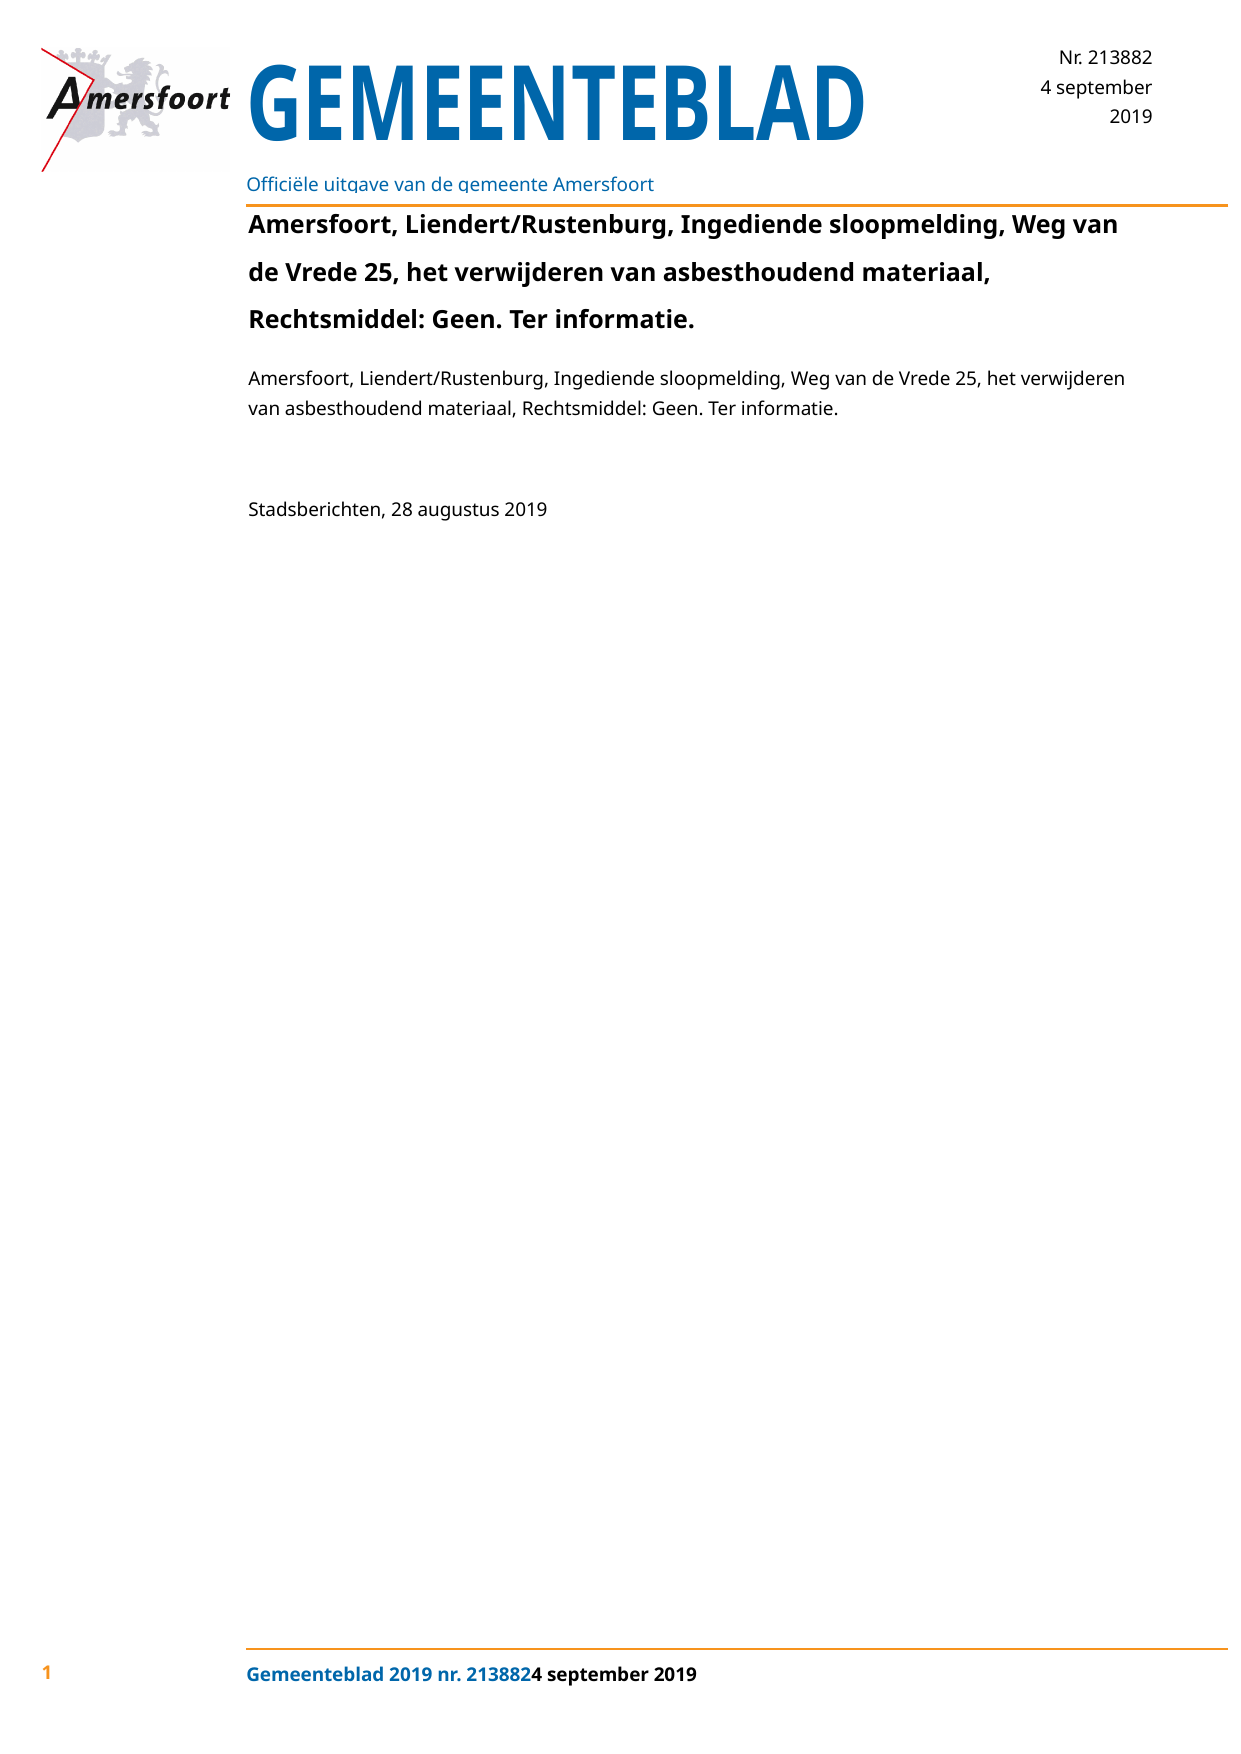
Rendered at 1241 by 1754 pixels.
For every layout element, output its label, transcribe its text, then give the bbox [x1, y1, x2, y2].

text Amersfoort, Liendert/Rustenburg, Ingediende sloopmelding, Weg van de Vrede 25, het verwijderen van asbesthoudend materiaal, Rechtsmiddel: Geen. Ter informatie. [248, 366, 1152, 421]
text Amersfoort, Liendert/Rustenburg, Ingediende sloopmelding, Weg van de Vrede 25, het verwijderen van asbesthoudend materiaal, Rechtsmiddel: Geen. Ter informatie. [248, 207, 1152, 336]
picture [41, 47, 231, 172]
text Stadsberichten, 28 augustus 2019 [248, 496, 1152, 522]
